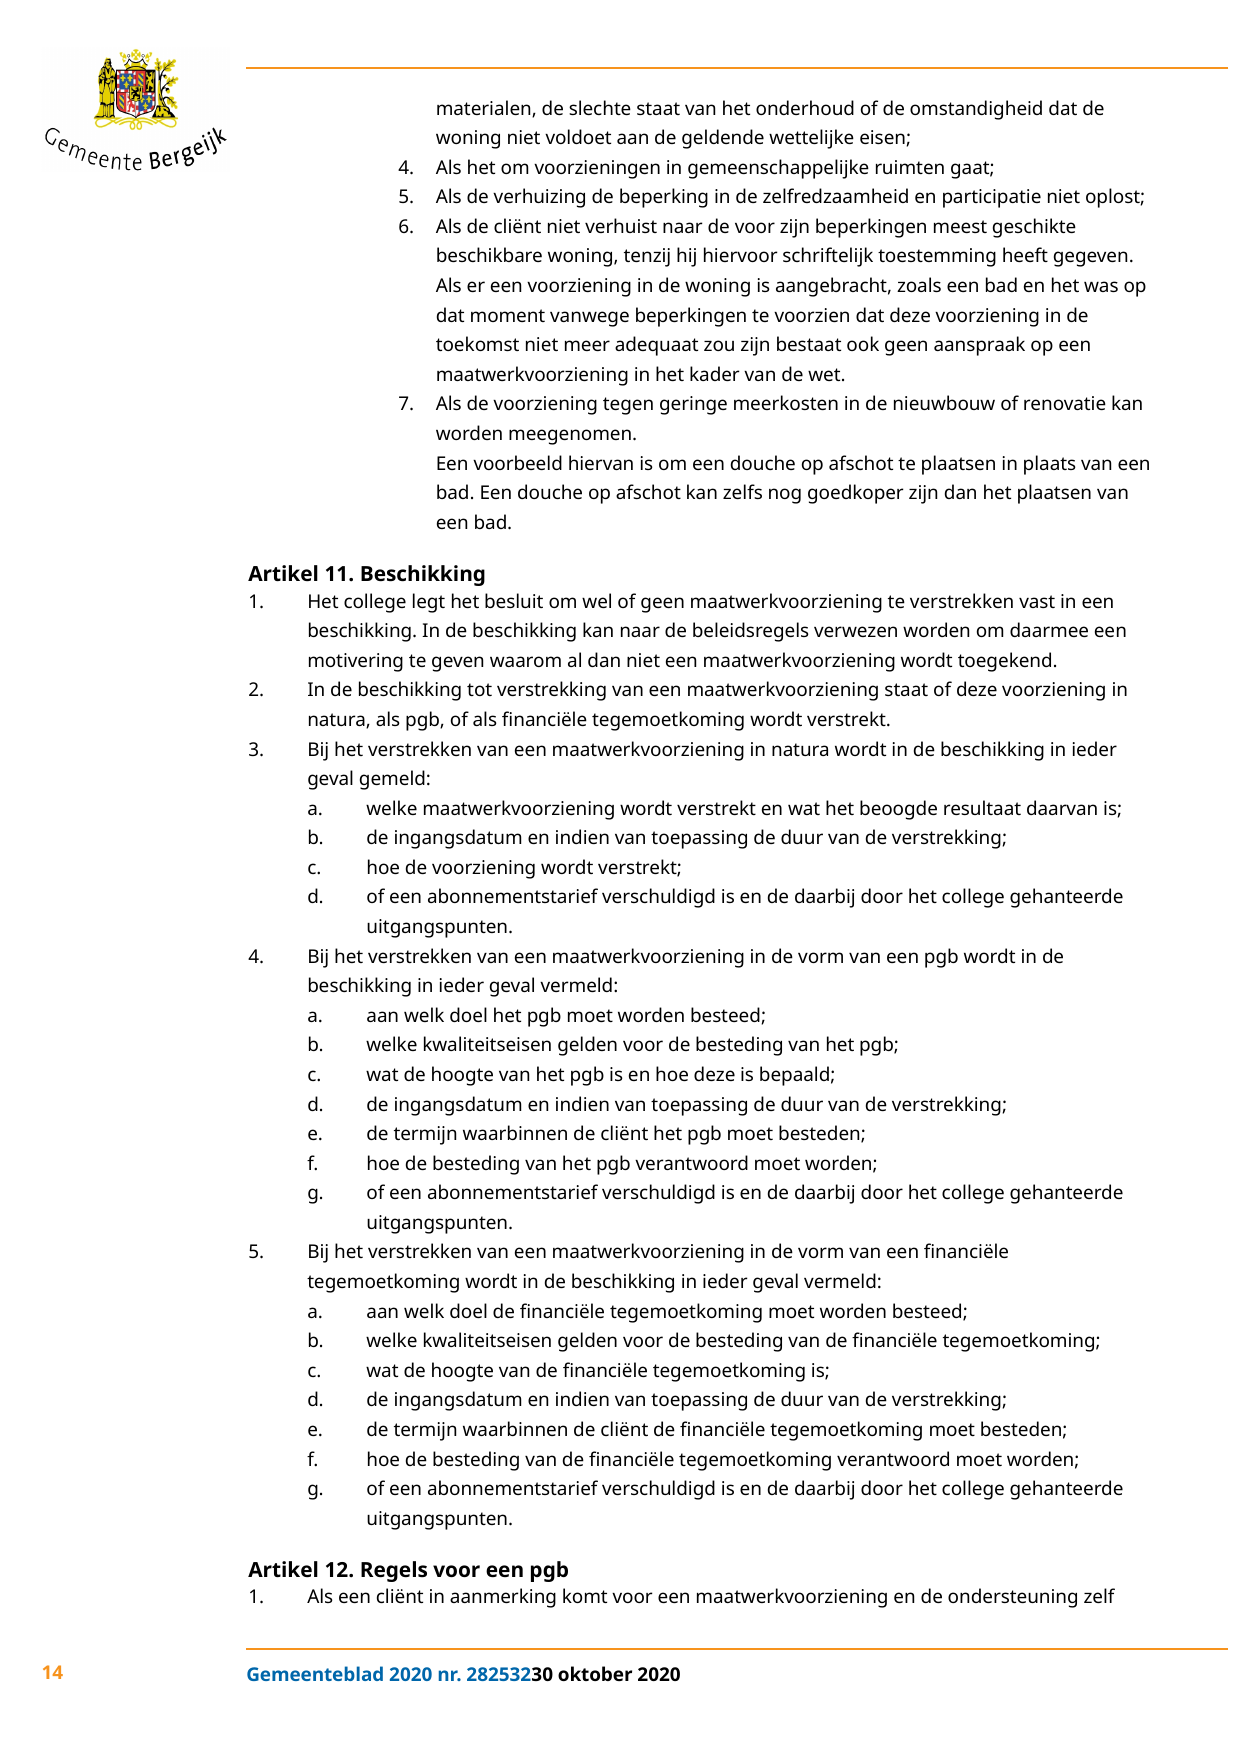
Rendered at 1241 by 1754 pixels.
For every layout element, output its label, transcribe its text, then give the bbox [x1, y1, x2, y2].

list Bij het verstrekken van een maatwerkvoorziening in natura wordt in de beschikking in ieder geval gemeld: [248, 736, 1152, 791]
list Bij het verstrekken van een maatwerkvoorziening in de vorm van een financiële tegemoetkoming wordt in de beschikking in ieder geval vermeld: [248, 1239, 1152, 1294]
list de termijn waarbinnen de cliënt het pgb moet besteden; [307, 1120, 1152, 1146]
list wat de hoogte van de financiële tegemoetkoming is; [307, 1357, 1152, 1383]
list Als de voorziening tegen geringe meerkosten in de nieuwbouw of renovatie kan worden meegenomen. [398, 391, 1152, 446]
list Als de cliënt niet verhuist naar de voor zijn beperkingen meest geschikte beschikbare woning, tenzij hij hiervoor schriftelijk toestemming heeft gegeven. [398, 213, 1152, 268]
list aan welk doel de financiële tegemoetkoming moet worden besteed; [307, 1298, 1152, 1323]
text Artikel 12. Regels voor een pgb [248, 1555, 1152, 1584]
list Een voorbeeld hiervan is om een douche op afschot te plaatsen in plaats van een bad. Een douche op afschot kan zelfs nog goedkoper zijn dan het plaatsen van een bad. [398, 450, 1152, 535]
list In de beschikking tot verstrekking van een maatwerkvoorziening staat of deze voorziening in natura, als pgb, of als financiële tegemoetkoming wordt verstrekt. [248, 677, 1152, 732]
list Het college legt het besluit om wel of geen maatwerkvoorziening te verstrekken vast in een beschikking. In de beschikking kan naar de beleidsregels verwezen worden om daarmee een motivering te geven waarom al dan niet een maatwerkvoorziening wordt toegekend. [248, 588, 1152, 673]
list hoe de besteding van het pgb verantwoord moet worden; [307, 1150, 1152, 1176]
list welke maatwerkvoorziening wordt verstrekt en wat het beoogde resultaat daarvan is; [307, 795, 1152, 821]
list welke kwaliteitseisen gelden voor de besteding van het pgb; [307, 1032, 1152, 1057]
list hoe de voorziening wordt verstrekt; [307, 854, 1152, 880]
list de ingangsdatum en indien van toepassing de duur van de verstrekking; [307, 824, 1152, 850]
list Als de verhuizing de beperking in de zelfredzaamheid en participatie niet oplost; [398, 183, 1152, 209]
list wat de hoogte van het pgb is en hoe deze is bepaald; [307, 1061, 1152, 1087]
list aan welk doel het pgb moet worden besteed; [307, 1002, 1152, 1028]
list de ingangsdatum en indien van toepassing de duur van de verstrekking; [307, 1091, 1152, 1116]
list de termijn waarbinnen de cliënt de financiële tegemoetkoming moet besteden; [307, 1416, 1152, 1442]
list Als een cliënt in aanmerking komt voor een maatwerkvoorziening en de ondersteuning zelf [248, 1584, 1152, 1609]
list of een abonnementstarief verschuldigd is en de daarbij door het college gehanteerde uitgangspunten. [307, 1179, 1152, 1235]
list welke kwaliteitseisen gelden voor de besteding van de financiële tegemoetkoming; [307, 1327, 1152, 1353]
picture [41, 47, 231, 172]
list hoe de besteding van de financiële tegemoetkoming verantwoord moet worden; [307, 1446, 1152, 1471]
list de ingangsdatum en indien van toepassing de duur van de verstrekking; [307, 1387, 1152, 1412]
list materialen, de slechte staat van het onderhoud of de omstandigheid dat de woning niet voldoet aan de geldende wettelijke eisen; [398, 95, 1152, 150]
list Als het om voorzieningen in gemeenschappelijke ruimten gaat; [398, 154, 1152, 180]
list of een abonnementstarief verschuldigd is en de daarbij door het college gehanteerde uitgangspunten. [307, 1475, 1152, 1531]
list Bij het verstrekken van een maatwerkvoorziening in de vorm van een pgb wordt in de beschikking in ieder geval vermeld: [248, 943, 1152, 998]
text Artikel 11. Beschikking [248, 559, 1152, 588]
list Als er een voorziening in de woning is aangebracht, zoals een bad en het was op dat moment vanwege beperkingen te voorzien dat deze voorziening in de toekomst niet meer adequaat zou zijn bestaat ook geen aanspraak op een maatwerkvoorziening in het kader van de wet. [398, 272, 1152, 387]
list of een abonnementstarief verschuldigd is en de daarbij door het college gehanteerde uitgangspunten. [307, 884, 1152, 939]
